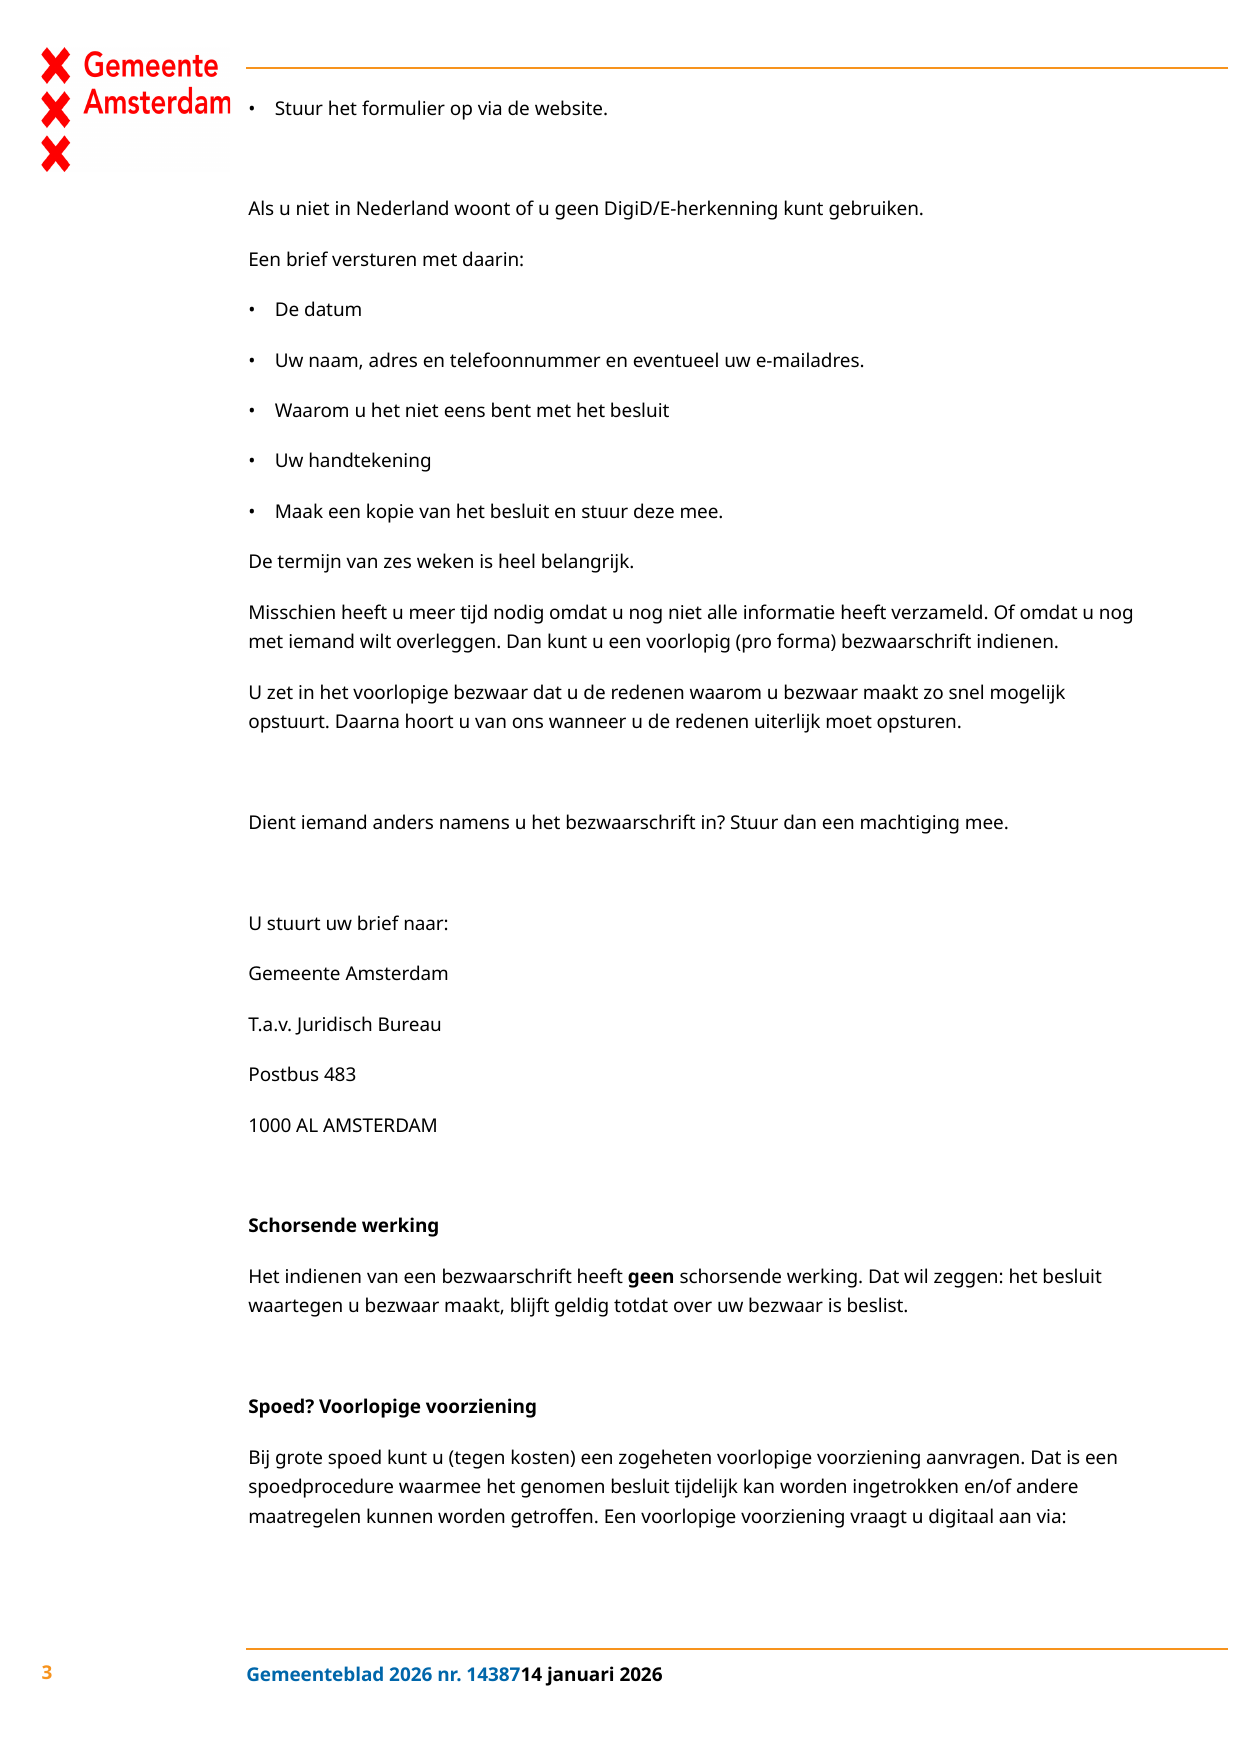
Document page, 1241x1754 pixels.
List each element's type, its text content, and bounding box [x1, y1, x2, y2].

text Als u niet in Nederland woont of u geen DigiD/E-herkenning kunt gebruiken. [248, 196, 1152, 221]
text • Uw naam, adres en telefoonnummer en eventueel uw e-mailadres. [248, 347, 1152, 373]
text Een brief versturen met daarin: [248, 246, 1152, 272]
text U stuurt uw brief naar: [248, 910, 1152, 936]
text Dient iemand anders namens u het bezwaarschrift in? Stuur dan een machtiging mee. [248, 809, 1152, 835]
text De termijn van zes weken is heel belangrijk. [248, 548, 1152, 574]
picture [41, 47, 231, 172]
text U zet in het voorlopige bezwaar dat u de redenen waarom u bezwaar maakt zo snel mogelijk opstuurt. Daarna hoort u van ons wanneer u de redenen uiterlijk moet opsturen. [248, 679, 1152, 734]
text Gemeente Amsterdam [248, 961, 1152, 986]
text • Waarom u het niet eens bent met het besluit [248, 397, 1152, 423]
text T.a.v. Juridisch Bureau [248, 1011, 1152, 1037]
text • Uw handtekening [248, 448, 1152, 473]
text Misschien heeft u meer tijd nodig omdat u nog niet alle informatie heeft verzameld. Of omdat u nog met iemand wilt overleggen. Dan kunt u een voorlopig (pro forma) bezwaarschrift indienen. [248, 599, 1152, 654]
text Postbus 483 [248, 1061, 1152, 1087]
text • Stuur het formulier op via de website. [248, 95, 1152, 121]
text 1000 AL AMSTERDAM [248, 1112, 1152, 1138]
text • De datum [248, 296, 1152, 322]
text Bij grote spoed kunt u (tegen kosten) een zogeheten voorlopige voorziening aanvragen. Dat is een spoedprocedure waarmee het genomen besluit tijdelijk kan worden ingetrokken en/of andere maatregelen kunnen worden getroffen. Een voorlopige voorziening vraagt u digitaal aan via: [248, 1444, 1152, 1529]
text Het indienen van een bezwaarschrift heeft geen schorsende werking. Dat wil zeggen: het besluit waartegen u bezwaar maakt, blijft geldig totdat over uw bezwaar is beslist. [248, 1263, 1152, 1318]
text • Maak een kopie van het besluit en stuur deze mee. [248, 498, 1152, 524]
text Spoed? Voorlopige voorziening [248, 1393, 1152, 1419]
text Schorsende werking [248, 1213, 1152, 1238]
